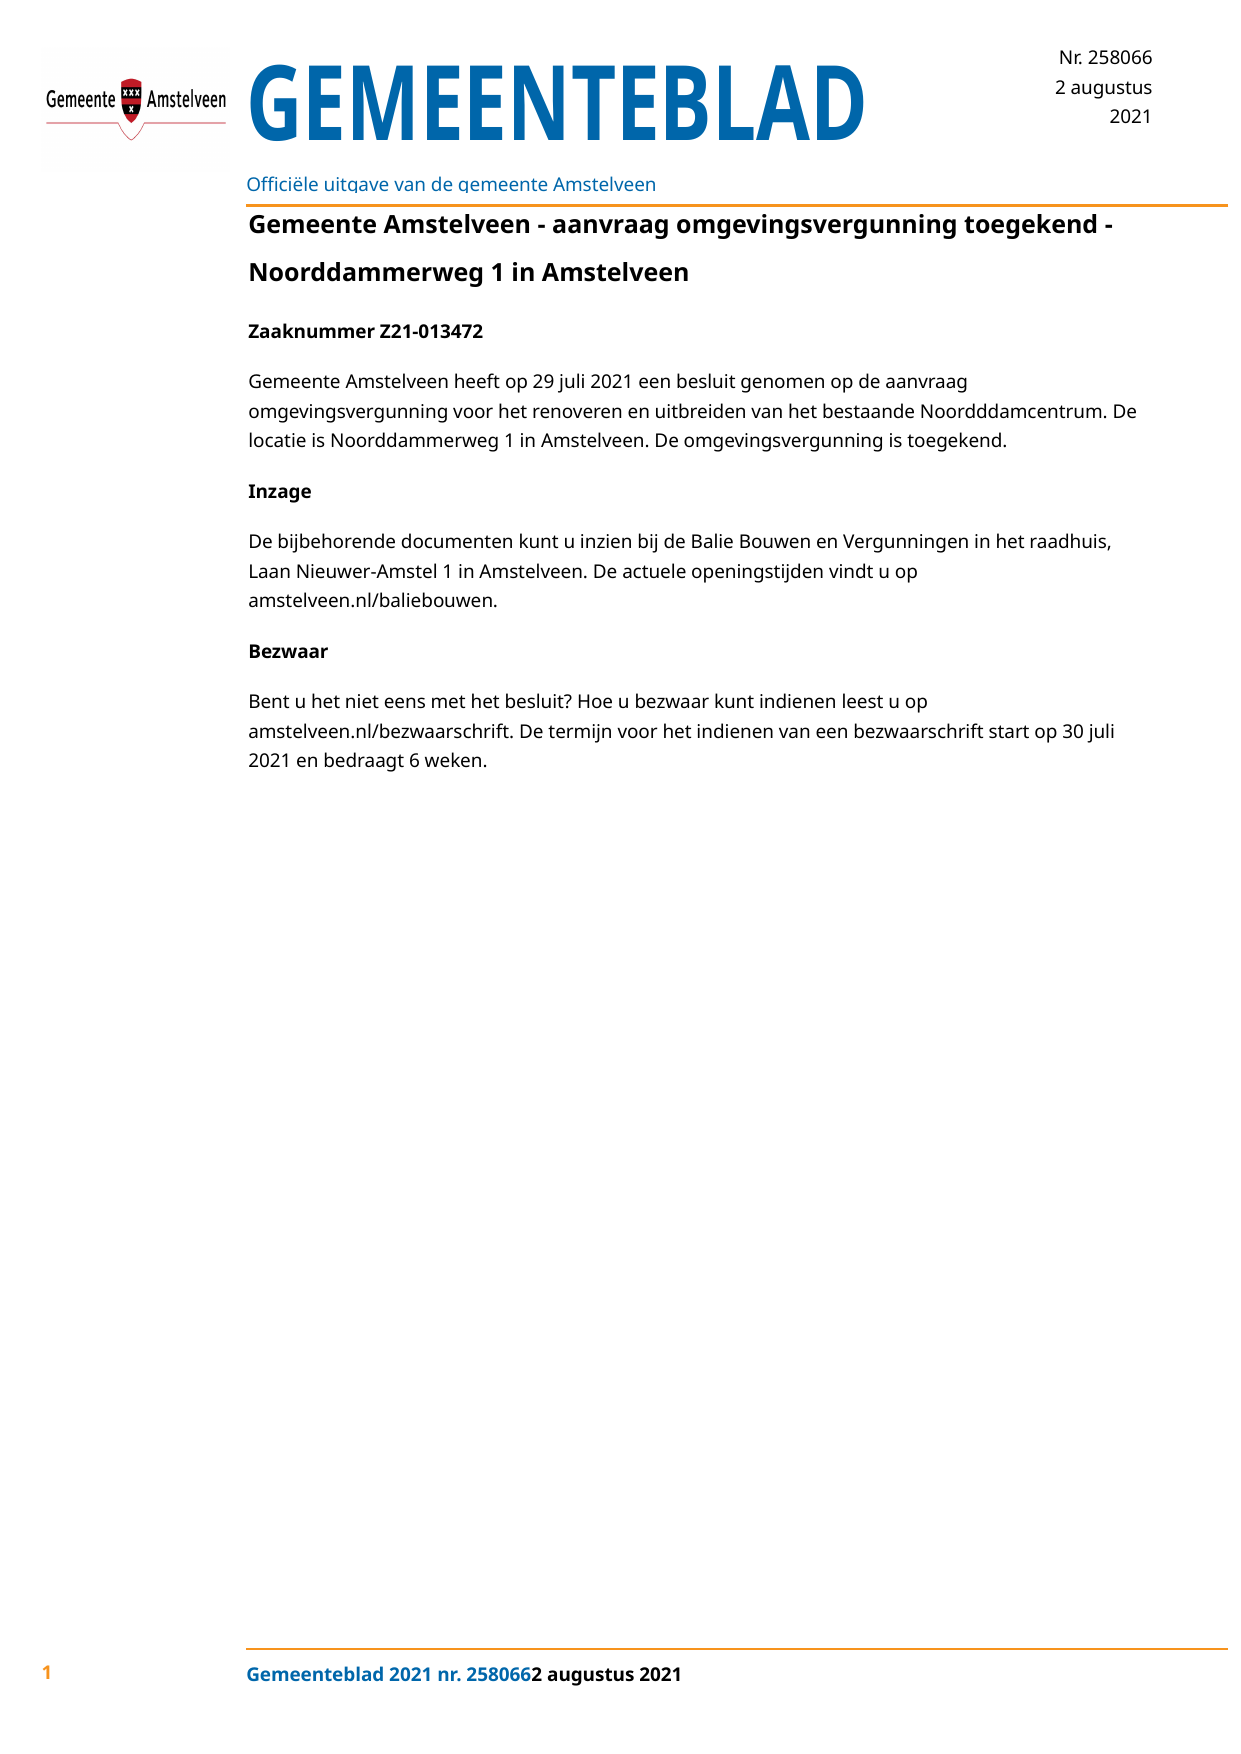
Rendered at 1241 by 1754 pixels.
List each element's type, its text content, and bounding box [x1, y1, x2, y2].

text Zaaknummer Z21-013472 [248, 318, 1152, 344]
text De bijbehorende documenten kunt u inzien bij de Balie Bouwen en Vergunningen in het raadhuis, Laan Nieuwer-Amstel 1 in Amstelveen. De actuele openingstijden vindt u op amstelveen.nl/baliebouwen. [248, 528, 1152, 613]
text Inzage [248, 478, 1152, 504]
text Bezwaar [248, 638, 1152, 664]
text Bent u het niet eens met het besluit? Hoe u bezwaar kunt indienen leest u op amstelveen.nl/bezwaarschrift. De termijn voor het indienen van een bezwaarschrift start op 30 juli 2021 en bedraagt 6 weken. [248, 688, 1152, 773]
text Gemeente Amstelveen heeft op 29 juli 2021 een besluit genomen op de aanvraag omgevingsvergunning voor het renoveren en uitbreiden van het bestaande Noordddamcentrum. De locatie is Noorddammerweg 1 in Amstelveen. De omgevingsvergunning is toegekend. [248, 368, 1152, 453]
text Gemeente Amstelveen - aanvraag omgevingsvergunning toegekend - Noorddammerweg 1 in Amstelveen [248, 207, 1152, 288]
picture [41, 47, 231, 172]
